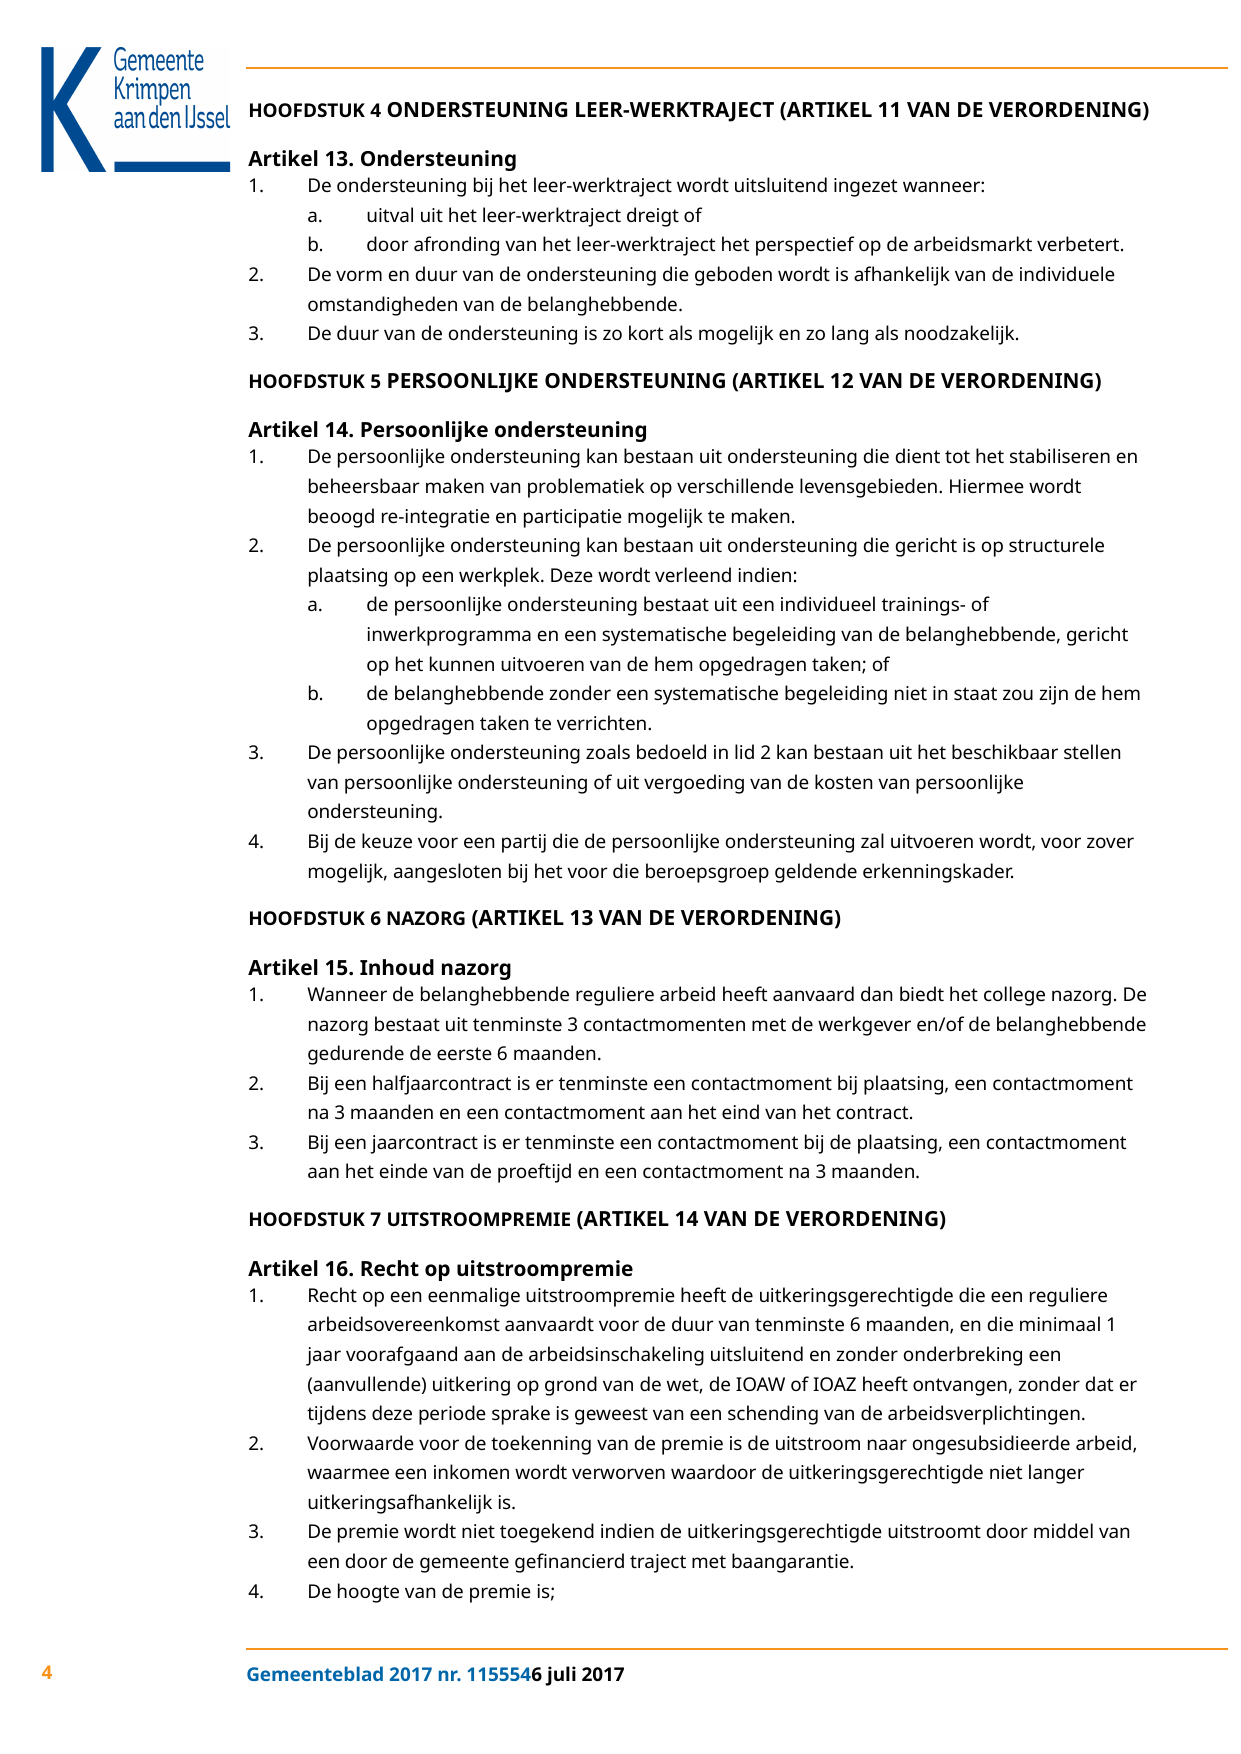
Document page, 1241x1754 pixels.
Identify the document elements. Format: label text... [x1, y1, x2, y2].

text Artikel 15. Inhoud nazorg [248, 953, 1152, 981]
list De duur van de ondersteuning is zo kort als mogelijk en zo lang als noodzakelijk. [248, 320, 1152, 346]
list Bij de keuze voor een partij die de persoonlijke ondersteuning zal uitvoeren wordt, voor zover mogelijk, aangesloten bij het voor die beroepsgroep geldende erkenningskader. [248, 828, 1152, 884]
list uitval uit het leer-werktraject dreigt of [307, 202, 1152, 228]
picture [41, 47, 231, 172]
list De persoonlijke ondersteuning zoals bedoeld in lid 2 kan bestaan uit het beschikbaar stellen van persoonlijke ondersteuning of uit vergoeding van de kosten van persoonlijke ondersteuning. [248, 739, 1152, 824]
text HOOFDSTUK 4 ONDERSTEUNING LEER-WERKTRAJECT (ARTIKEL 11 VAN DE VERORDENING) [248, 95, 1152, 123]
list De persoonlijke ondersteuning kan bestaan uit ondersteuning die gericht is op structurele plaatsing op een werkplek. Deze wordt verleend indien: [248, 532, 1152, 588]
text Artikel 16. Recht op uitstroompremie [248, 1254, 1152, 1282]
text Artikel 14. Persoonlijke ondersteuning [248, 415, 1152, 444]
list de persoonlijke ondersteuning bestaat uit een individueel trainings- of inwerkprogramma en een systematische begeleiding van de belanghebbende, gericht op het kunnen uitvoeren van de hem opgedragen taken; of [307, 592, 1152, 677]
list De vorm en duur van de ondersteuning die geboden wordt is afhankelijk van de individuele omstandigheden van de belanghebbende. [248, 261, 1152, 317]
list De premie wordt niet toegekend indien de uitkeringsgerechtigde uitstroomt door middel van een door de gemeente gefinancierd traject met baangarantie. [248, 1519, 1152, 1574]
text Artikel 13. Ondersteuning [248, 144, 1152, 172]
list Bij een jaarcontract is er tenminste een contactmoment bij de plaatsing, een contactmoment aan het einde van de proeftijd en een contactmoment na 3 maanden. [248, 1129, 1152, 1184]
text HOOFDSTUK 5 PERSOONLIJKE ONDERSTEUNING (ARTIKEL 12 VAN DE VERORDENING) [248, 366, 1152, 394]
text HOOFDSTUK 7 UITSTROOMPREMIE (ARTIKEL 14 VAN DE VERORDENING) [248, 1204, 1152, 1233]
list De persoonlijke ondersteuning kan bestaan uit ondersteuning die dient tot het stabiliseren en beheersbaar maken van problematiek op verschillende levensgebieden. Hiermee wordt beoogd re-integratie en participatie mogelijk te maken. [248, 444, 1152, 529]
list door afronding van het leer-werktraject het perspectief op de arbeidsmarkt verbetert. [307, 232, 1152, 257]
list Recht op een eenmalige uitstroompremie heeft de uitkeringsgerechtigde die een reguliere arbeidsovereenkomst aanvaardt voor de duur van tenminste 6 maanden, en die minimaal 1 jaar voorafgaand aan de arbeidsinschakeling uitsluitend en zonder onderbreking een (aanvullende) uitkering op grond van de wet, de IOAW of IOAZ heeft ontvangen, zonder dat er tijdens deze periode sprake is geweest van een schending van de arbeidsverplichtingen. [248, 1282, 1152, 1426]
list De hoogte van de premie is; [248, 1578, 1152, 1604]
text HOOFDSTUK 6 NAZORG (ARTIKEL 13 VAN DE VERORDENING) [248, 903, 1152, 932]
list Voorwaarde voor de toekenning van de premie is de uitstroom naar ongesubsidieerde arbeid, waarmee een inkomen wordt verworven waardoor de uitkeringsgerechtigde niet langer uitkeringsafhankelijk is. [248, 1430, 1152, 1515]
list de belanghebbende zonder een systematische begeleiding niet in staat zou zijn de hem opgedragen taken te verrichten. [307, 680, 1152, 736]
list Bij een halfjaarcontract is er tenminste een contactmoment bij plaatsing, een contactmoment na 3 maanden en een contactmoment aan het eind van het contract. [248, 1070, 1152, 1125]
list De ondersteuning bij het leer-werktraject wordt uitsluitend ingezet wanneer: [248, 172, 1152, 198]
list Wanneer de belanghebbende reguliere arbeid heeft aanvaard dan biedt het college nazorg. De nazorg bestaat uit tenminste 3 contactmomenten met de werkgever en/of de belanghebbende gedurende de eerste 6 maanden. [248, 981, 1152, 1066]
